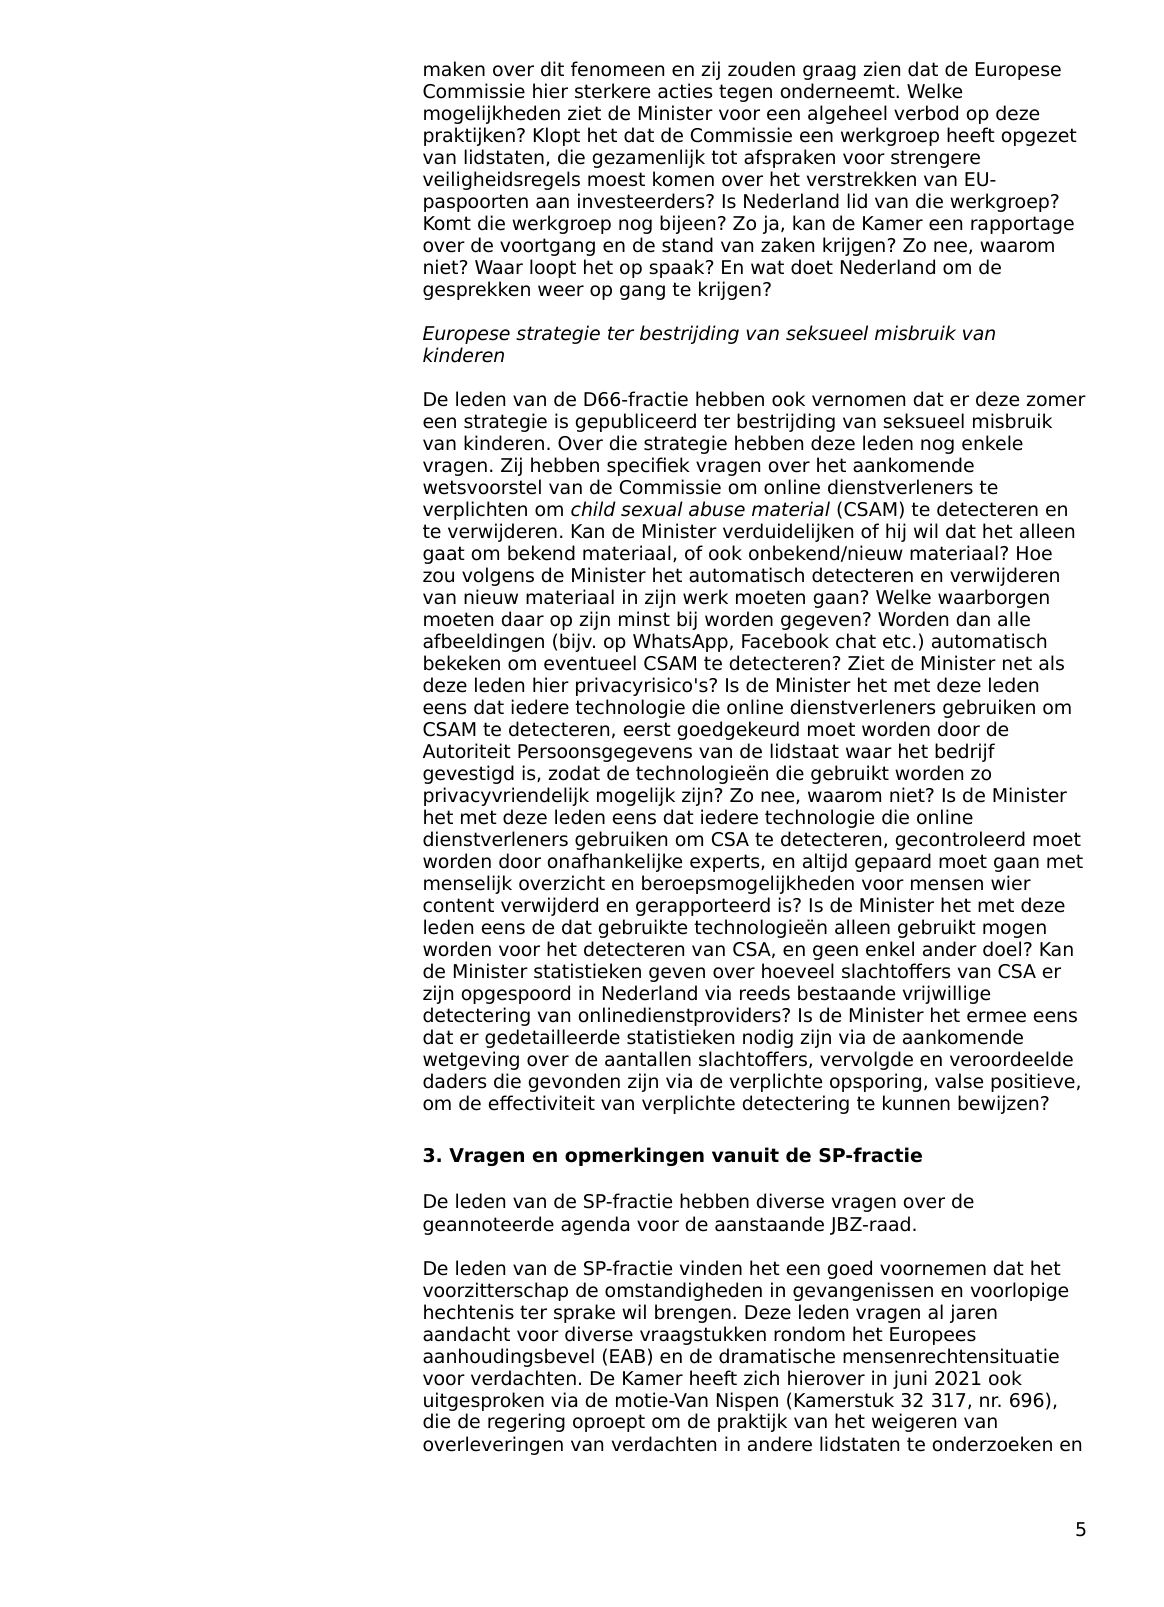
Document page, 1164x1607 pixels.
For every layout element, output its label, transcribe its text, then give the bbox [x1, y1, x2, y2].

text De leden van de D66-fractie hebben ook vernomen dat er deze zomer een strategie is gepubliceerd ter bestrijding van seksueel misbruik van kinderen. Over die strategie hebben deze leden nog enkele vragen. Zij hebben specifiek vragen over het aankomende wetsvoorstel van de Commissie om online dienstverleners te verplichten om child sexual abuse material (CSAM) te detecteren en te verwijderen. Kan de Minister verduidelijken of hij wil dat het alleen gaat om bekend materiaal, of ook onbekend/nieuw materiaal? Hoe zou volgens de Minister het automatisch detecteren en verwijderen van nieuw materiaal in zijn werk moeten gaan? Welke waarborgen moeten daar op zijn minst bij worden gegeven? Worden dan alle afbeeldingen (bijv. op WhatsApp, Facebook chat etc.) automatisch bekeken om eventueel CSAM te detecteren? Ziet de Minister net als deze leden hier privacyrisico's? Is de Minister het met deze leden eens dat iedere technologie die online dienstverleners gebruiken om CSAM te detecteren, eerst goedgekeurd moet worden door de Autoriteit Persoonsgegevens van de lidstaat waar het bedrijf gevestigd is, zodat de technologieën die gebruikt worden zo privacyvriendelijk mogelijk zijn? Zo nee, waarom niet? Is de Minister het met deze leden eens dat iedere technologie die online dienstverleners gebruiken om CSA te detecteren, gecontroleerd moet worden door onafhankelijke experts, en altijd gepaard moet gaan met menselijk overzicht en beroepsmogelijkheden voor mensen wier content verwijderd en gerapporteerd is? Is de Minister het met deze leden eens de dat gebruikte technologieën alleen gebruikt mogen worden voor het detecteren van CSA, en geen enkel ander doel? Kan de Minister statistieken geven over hoeveel slachtoffers van CSA er zijn opgespoord in Nederland via reeds bestaande vrijwillige detectering van onlinedienstproviders? Is de Minister het ermee eens dat er gedetailleerde statistieken nodig zijn via de aankomende wetgeving over de aantallen slachtoffers, vervolgde en veroordeelde daders die gevonden zijn via de verplichte opsporing, valse positieve, om de effectiviteit van verplichte detectering te kunnen bewijzen? [422, 389, 1087, 1114]
subtitle Europese strategie ter bestrijding van seksueel misbruik van kinderen [422, 323, 1087, 367]
text maken over dit fenomeen en zij zouden graag zien dat de Europese Commissie hier sterkere acties tegen onderneemt. Welke mogelijkheden ziet de Minister voor een algeheel verbod op deze praktijken? Klopt het dat de Commissie een werkgroep heeft opgezet van lidstaten, die gezamenlijk tot afspraken voor strengere veiligheidsregels moest komen over het verstrekken van EU-paspoorten aan investeerders? Is Nederland lid van die werkgroep? Komt die werkgroep nog bijeen? Zo ja, kan de Kamer een rapportage over de voortgang en de stand van zaken krijgen? Zo nee, waarom niet? Waar loopt het op spaak? En wat doet Nederland om de gesprekken weer op gang te krijgen? [422, 59, 1087, 301]
subtitle 3. Vragen en opmerkingen vanuit de SP-fractie [422, 1144, 1087, 1166]
text De leden van de SP-fractie hebben diverse vragen over de geannoteerde agenda voor de aanstaande JBZ-raad. [422, 1191, 1087, 1235]
text De leden van de SP-fractie vinden het een goed voornemen dat het voorzitterschap de omstandigheden in gevangenissen en voorlopige hechtenis ter sprake wil brengen. Deze leden vragen al jaren aandacht voor diverse vraagstukken rondom het Europees aanhoudingsbevel (EAB) en de dramatische mensenrechtensituatie voor verdachten. De Kamer heeft zich hierover in juni 2021 ook uitgesproken via de motie-Van Nispen (Kamerstuk 32 317, nr. 696), die de regering oproept om de praktijk van het weigeren van overleveringen van verdachten in andere lidstaten te onderzoeken en [422, 1258, 1087, 1455]
